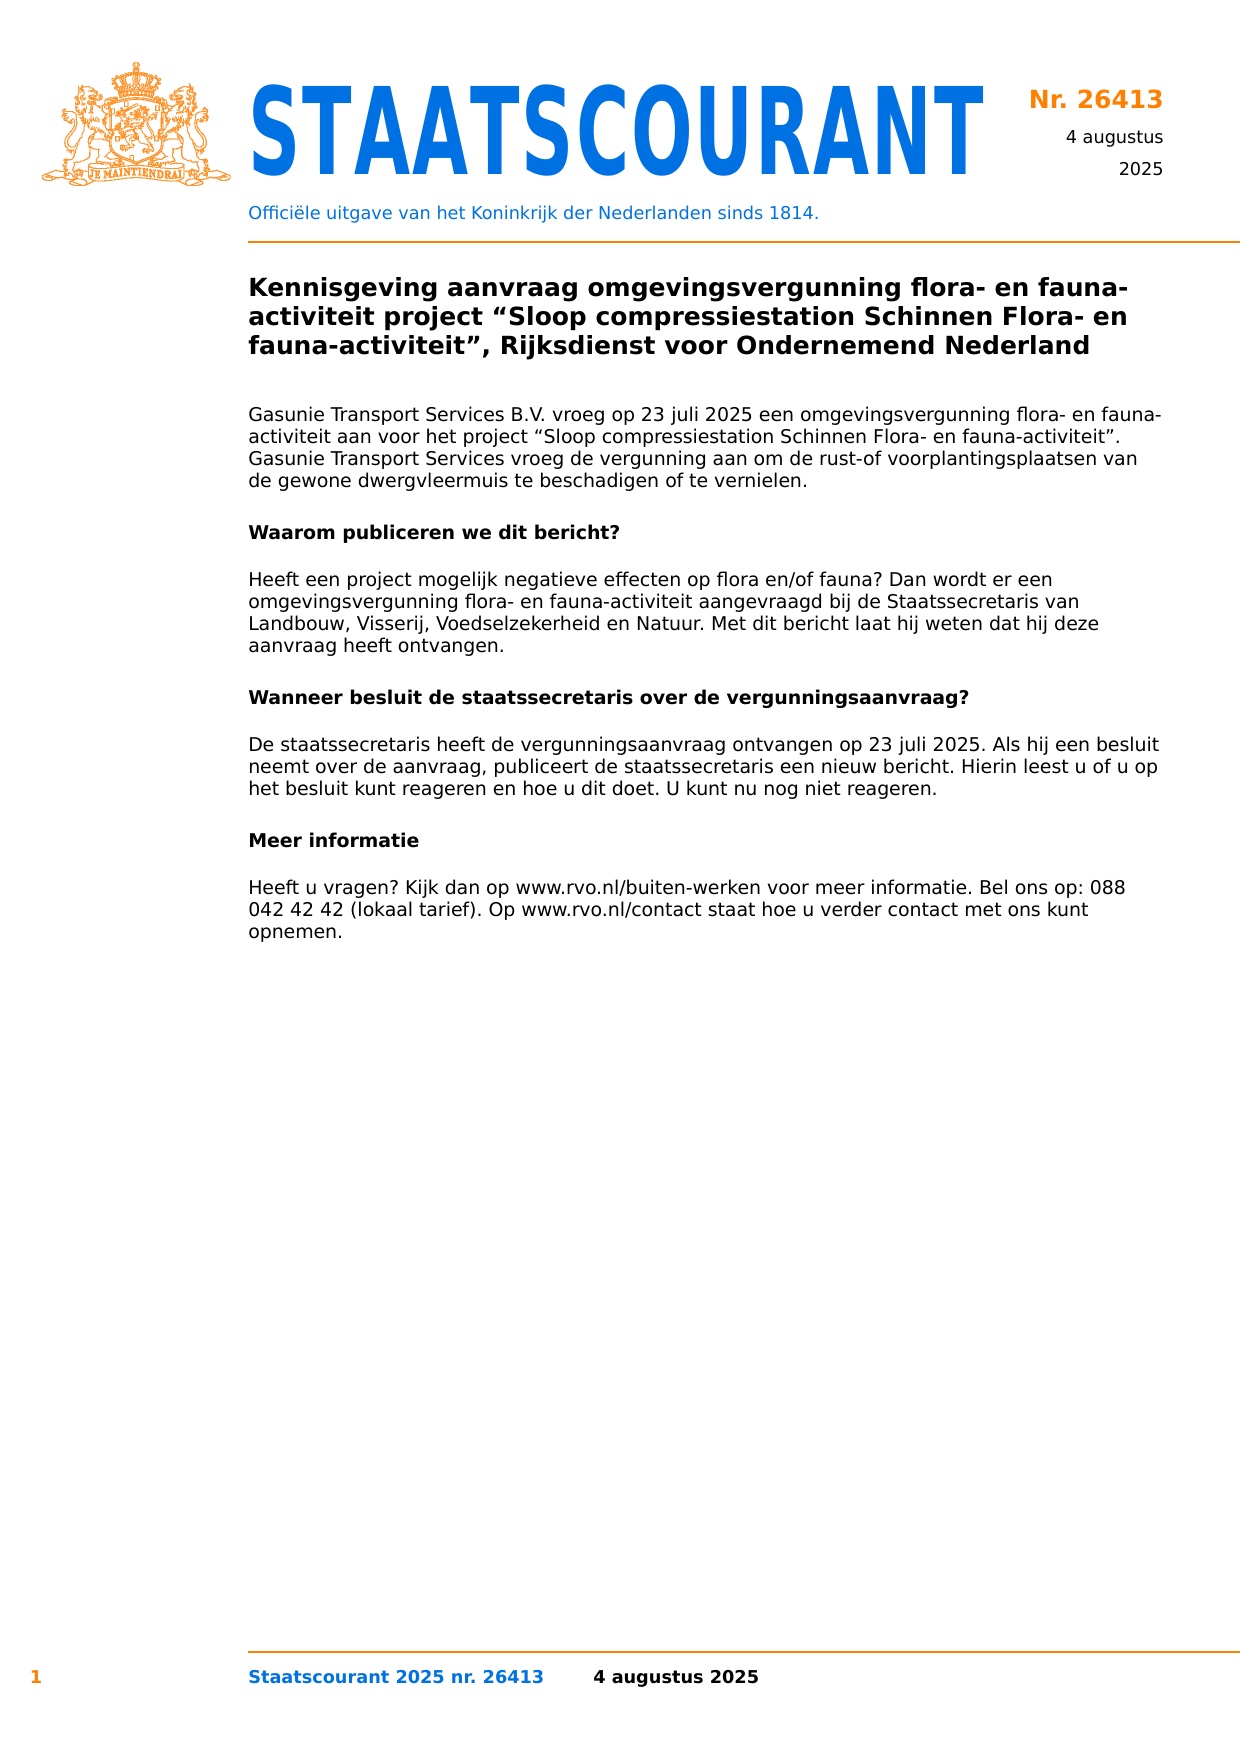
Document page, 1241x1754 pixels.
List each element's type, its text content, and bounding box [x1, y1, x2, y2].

text Heeft u vragen? Kijk dan op www.rvo.nl/buiten-werken voor meer informatie. Bel ons op: 088 042 42 42 (lokaal tarief). Op www.rvo.nl/contact staat hoe u verder contact met ons kunt opnemen. [248, 877, 1163, 943]
subtitle Meer informatie [248, 830, 1163, 852]
table_cell Officiële uitgave van het Koninkrijk der Nederlanden sinds 1814. [248, 203, 1240, 241]
table_header Nr. 26413 [998, 62, 1240, 121]
text Gasunie Transport Services B.V. vroeg op 23 juli 2025 een omgevingsvergunning flora- en fauna-activiteit aan voor het project “Sloop compressiestation Schinnen Flora- en fauna-activiteit”. Gasunie Transport Services vroeg de vergunning aan om de rust-of voorplantingsplaatsen van de gewone dwergvleermuis te beschadigen of te vernielen. [248, 404, 1163, 492]
text De staatssecretaris heeft de vergunningsaanvraag ontvangen op 23 juli 2025. Als hij een besluit neemt over de aanvraag, publiceert de staatssecretaris een nieuw bericht. Hierin leest u of u op het besluit kunt reageren en hoe u dit doet. U kunt nu nog niet reageren. [248, 734, 1163, 800]
table_cell 2025 [998, 153, 1240, 203]
subtitle Wanneer besluit de staatssecretaris over de vergunningsaanvraag? [248, 687, 1163, 709]
picture [41, 62, 231, 186]
subtitle Kennisgeving aanvraag omgevingsvergunning flora- en fauna-activiteit project “Sloop compressiestation Schinnen Flora- en fauna-activiteit”, Rijksdienst voor Ondernemend Nederland [248, 273, 1163, 361]
subtitle Waarom publiceren we dit bericht? [248, 522, 1163, 544]
text Heeft een project mogelijk negatieve effecten op flora en/of fauna? Dan wordt er een omgevingsvergunning flora- en fauna-activiteit aangevraagd bij de Staatssecretaris van Landbouw, Visserij, Voedselzekerheid en Natuur. Met dit bericht laat hij weten dat hij deze aanvraag heeft ontvangen. [248, 569, 1163, 657]
table_header [25, 62, 248, 241]
table_header STAATSCOURANT [248, 62, 998, 203]
table_cell 4 augustus [998, 121, 1240, 153]
